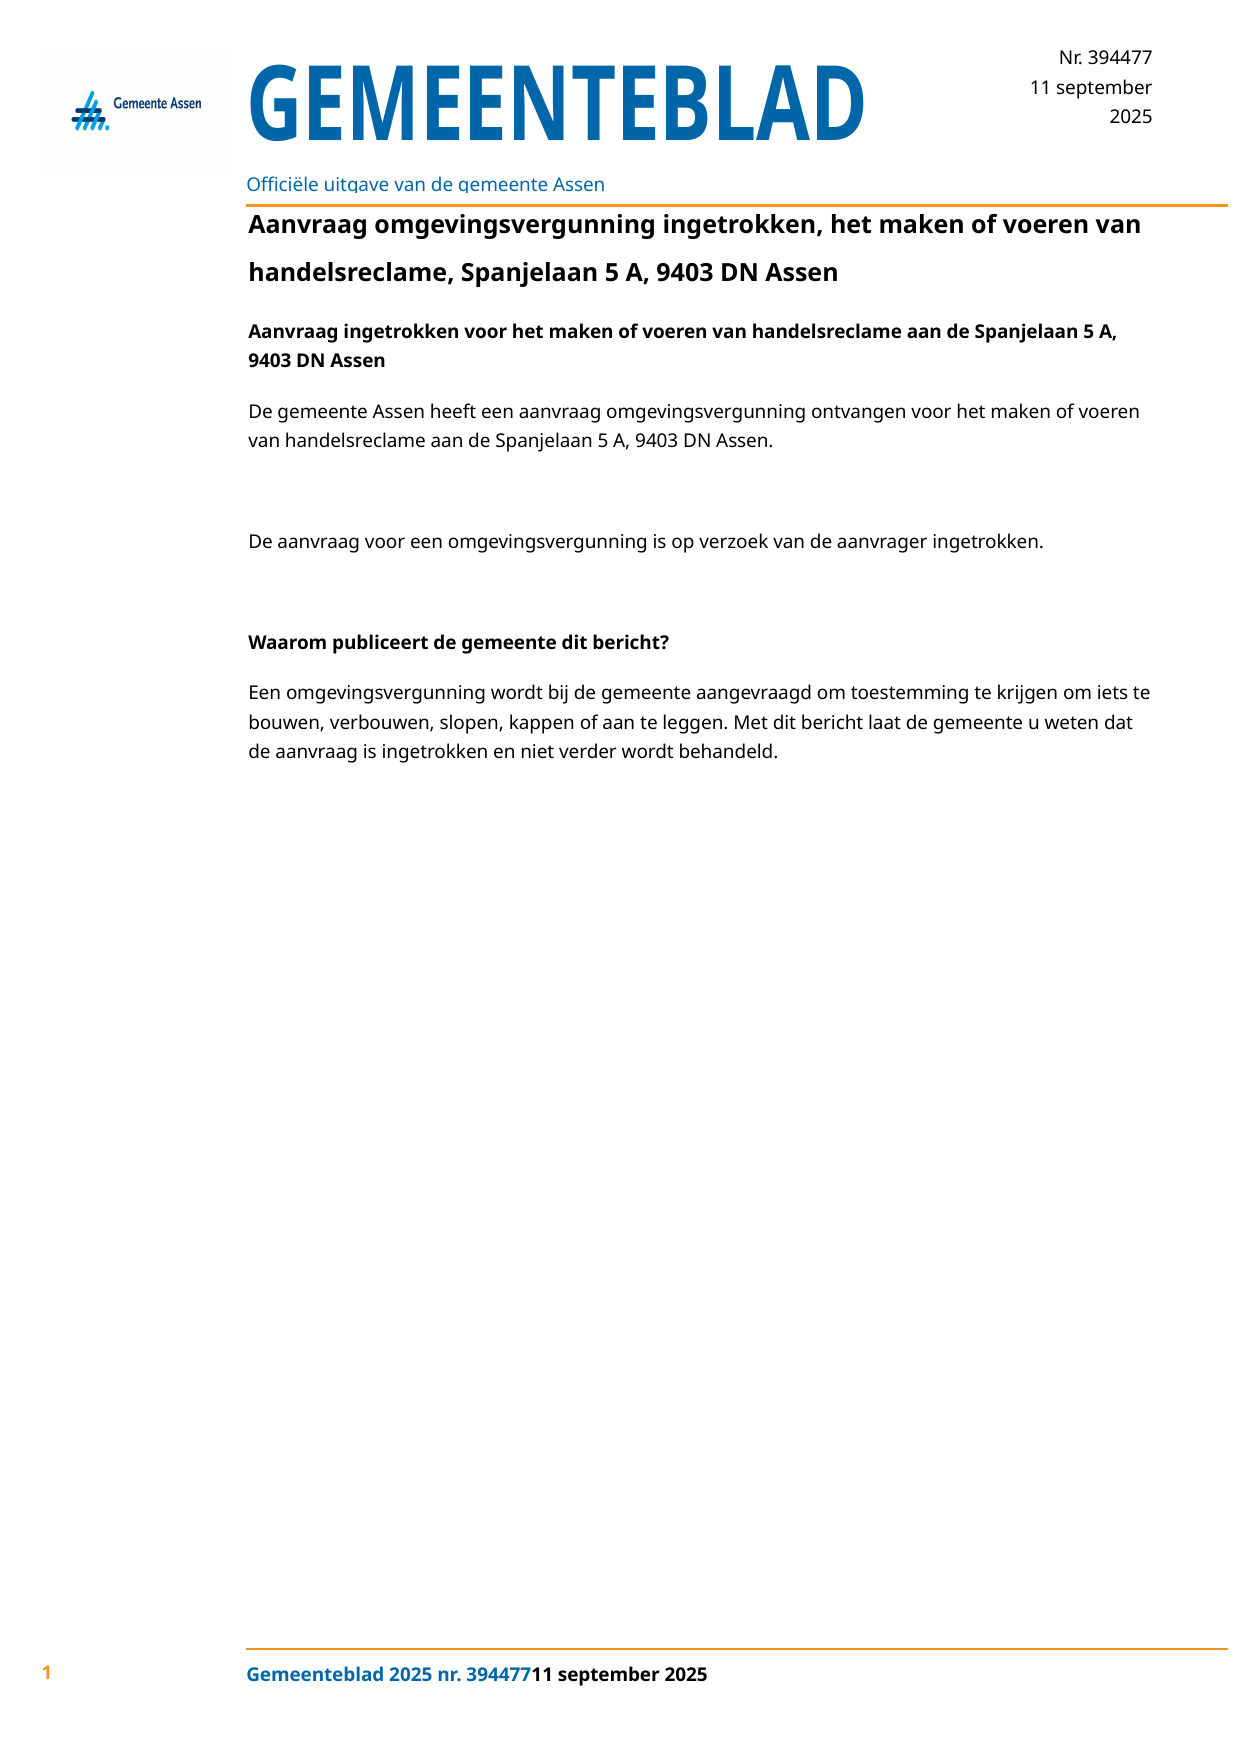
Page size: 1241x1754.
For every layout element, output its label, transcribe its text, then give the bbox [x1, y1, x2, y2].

text Waarom publiceert de gemeente dit bericht? [248, 629, 1152, 655]
text Een omgevingsvergunning wordt bij de gemeente aangevraagd om toestemming te krijgen om iets te bouwen, verbouwen, slopen, kappen of aan te leggen. Met dit bericht laat de gemeente u weten dat de aanvraag is ingetrokken en niet verder wordt behandeld. [248, 679, 1152, 764]
text Aanvraag omgevingsvergunning ingetrokken, het maken of voeren van handelsreclame, Spanjelaan 5 A, 9403 DN Assen [248, 207, 1152, 288]
text Aanvraag ingetrokken voor het maken of voeren van handelsreclame aan de Spanjelaan 5 A, 9403 DN Assen [248, 318, 1152, 373]
text De aanvraag voor een omgevingsvergunning is op verzoek van de aanvrager ingetrokken. [248, 528, 1152, 554]
picture [41, 47, 231, 172]
text De gemeente Assen heeft een aanvraag omgevingsvergunning ontvangen voor het maken of voeren van handelsreclame aan de Spanjelaan 5 A, 9403 DN Assen. [248, 398, 1152, 453]
